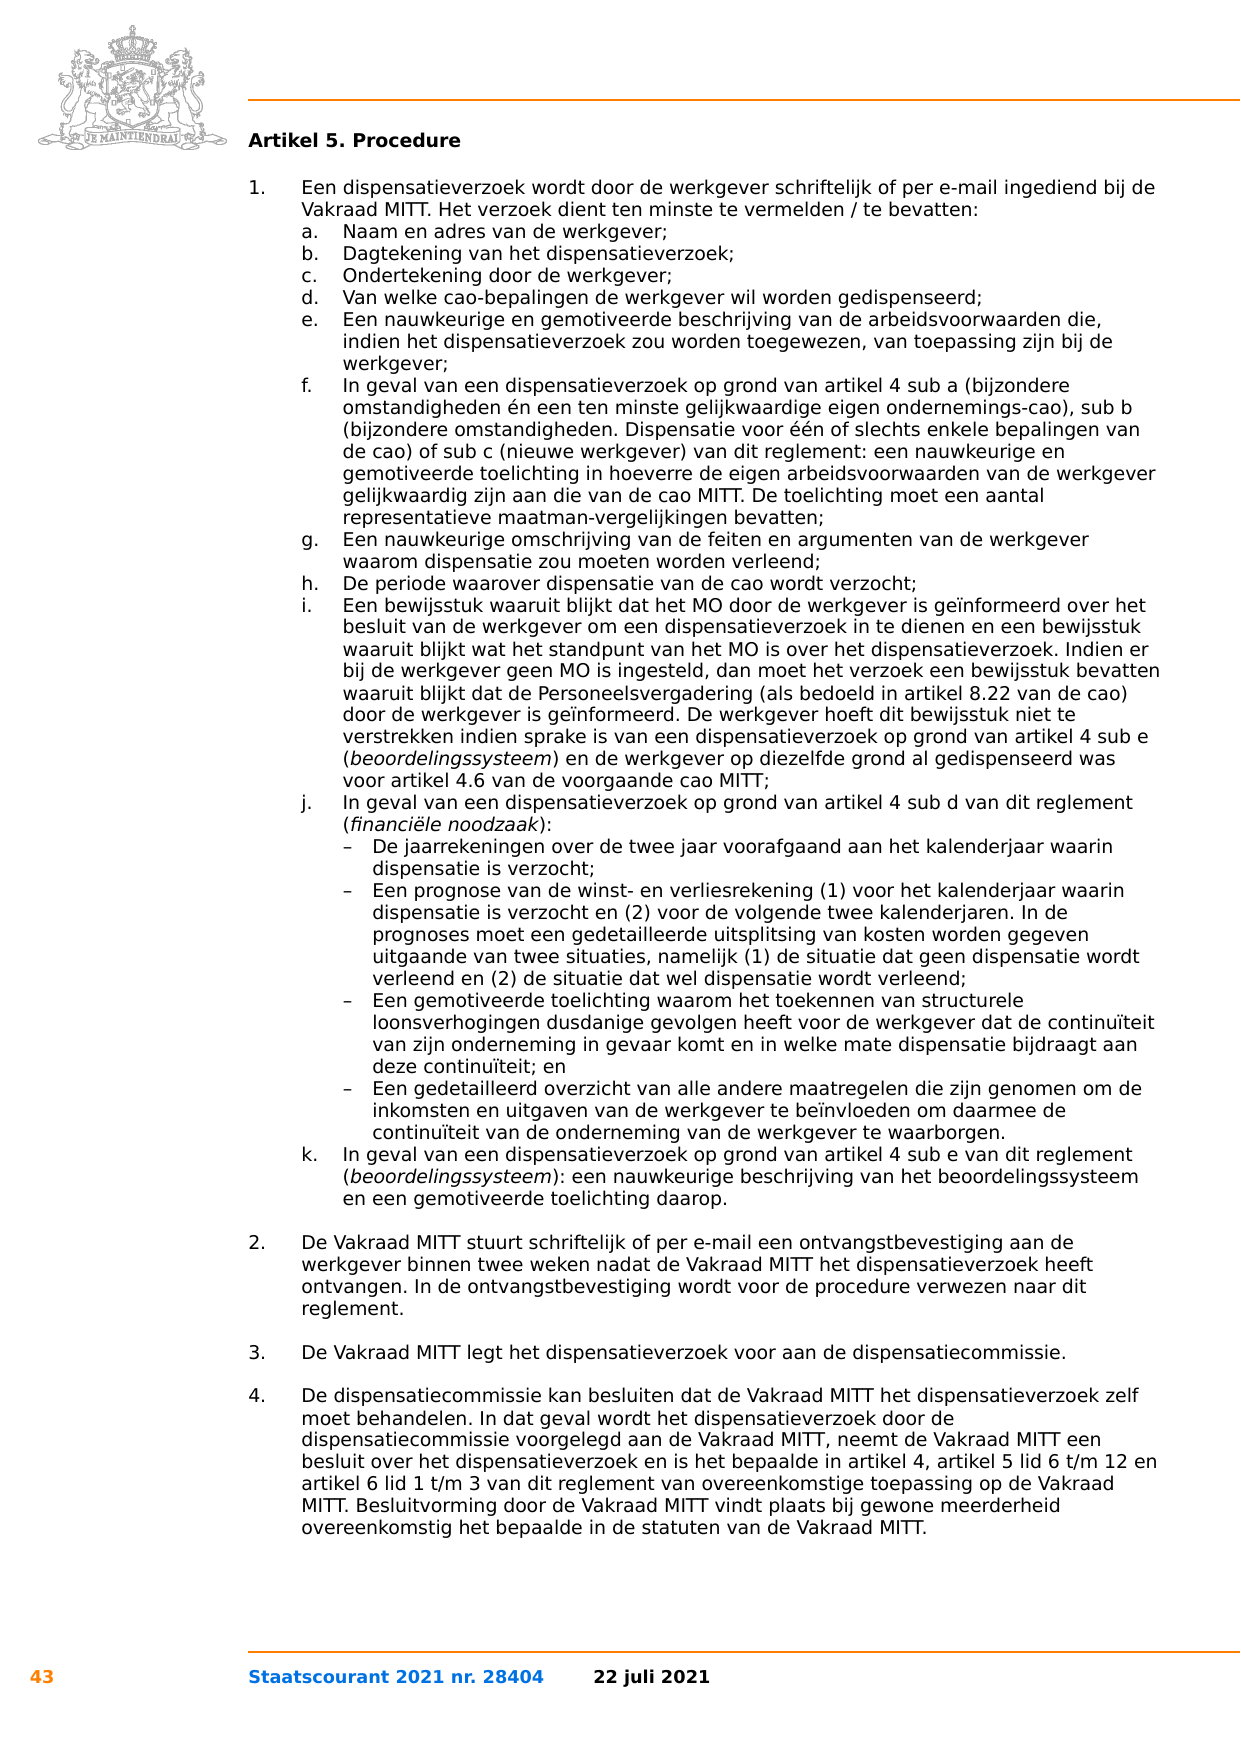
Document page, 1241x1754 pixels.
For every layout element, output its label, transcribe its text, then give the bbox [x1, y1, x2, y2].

text – Een gedetailleerd overzicht van alle andere maatregelen die zijn genomen om de inkomsten en uitgaven van de werkgever te beïnvloeden om daarmee de continuïteit van de onderneming van de werkgever te waarborgen. [343, 1078, 1163, 1144]
picture [38, 25, 227, 150]
text c. Ondertekening door de werkgever; [301, 265, 1163, 287]
text 4. De dispensatiecommissie kan besluiten dat de Vakraad MITT het dispensatieverzoek zelf moet behandelen. In dat geval wordt het dispensatieverzoek door de dispensatiecommissie voorgelegd aan de Vakraad MITT, neemt de Vakraad MITT een besluit over het dispensatieverzoek en is het bepaalde in artikel 4, artikel 5 lid 6 t/m 12 en artikel 6 lid 1 t/m 3 van dit reglement van overeenkomstige toepassing op de Vakraad MITT. Besluitvorming door de Vakraad MITT vindt plaats bij gewone meerderheid overeenkomstig het bepaalde in de statuten van de Vakraad MITT. [248, 1385, 1163, 1539]
text k. In geval van een dispensatieverzoek op grond van artikel 4 sub e van dit reglement (beoordelingssysteem): een nauwkeurige beschrijving van het beoordelingssysteem en een gemotiveerde toelichting daarop. [301, 1144, 1163, 1210]
subtitle Artikel 5. Procedure [248, 130, 1163, 152]
text a. Naam en adres van de werkgever; [301, 221, 1163, 243]
text 3. De Vakraad MITT legt het dispensatieverzoek voor aan de dispensatiecommissie. [248, 1342, 1163, 1363]
text – Een prognose van de winst- en verliesrekening (1) voor het kalenderjaar waarin dispensatie is verzocht en (2) voor de volgende twee kalenderjaren. In de prognoses moet een gedetailleerde uitsplitsing van kosten worden gegeven uitgaande van twee situaties, namelijk (1) de situatie dat geen dispensatie wordt verleend en (2) de situatie dat wel dispensatie wordt verleend; [343, 880, 1163, 990]
text – De jaarrekeningen over de twee jaar voorafgaand aan het kalenderjaar waarin dispensatie is verzocht; [343, 836, 1163, 880]
text 1. Een dispensatieverzoek wordt door de werkgever schriftelijk of per e-mail ingediend bij de Vakraad MITT. Het verzoek dient ten minste te vermelden / te bevatten: [248, 177, 1163, 221]
text g. Een nauwkeurige omschrijving van de feiten en argumenten van de werkgever waarom dispensatie zou moeten worden verleend; [301, 528, 1163, 572]
text h. De periode waarover dispensatie van de cao wordt verzocht; [301, 572, 1163, 594]
text j. In geval van een dispensatieverzoek op grond van artikel 4 sub d van dit reglement (financiële noodzaak): [301, 792, 1163, 836]
text d. Van welke cao-bepalingen de werkgever wil worden gedispenseerd; [301, 287, 1163, 309]
text – Een gemotiveerde toelichting waarom het toekennen van structurele loonsverhogingen dusdanige gevolgen heeft voor de werkgever dat de continuïteit van zijn onderneming in gevaar komt en in welke mate dispensatie bijdraagt aan deze continuïteit; en [343, 990, 1163, 1078]
text f. In geval van een dispensatieverzoek op grond van artikel 4 sub a (bijzondere omstandigheden én een ten minste gelijkwaardige eigen ondernemings-cao), sub b (bijzondere omstandigheden. Dispensatie voor één of slechts enkele bepalingen van de cao) of sub c (nieuwe werkgever) van dit reglement: een nauwkeurige en gemotiveerde toelichting in hoeverre de eigen arbeidsvoorwaarden van de werkgever gelijkwaardig zijn aan die van de cao MITT. De toelichting moet een aantal representatieve maatman-vergelijkingen bevatten; [301, 375, 1163, 528]
text i. Een bewijsstuk waaruit blijkt dat het MO door de werkgever is geïnformeerd over het besluit van de werkgever om een dispensatieverzoek in te dienen en een bewijsstuk waaruit blijkt wat het standpunt van het MO is over het dispensatieverzoek. Indien er bij de werkgever geen MO is ingesteld, dan moet het verzoek een bewijsstuk bevatten waaruit blijkt dat de Personeelsvergadering (als bedoeld in artikel 8.22 van de cao) door de werkgever is geïnformeerd. De werkgever hoeft dit bewijsstuk niet te verstrekken indien sprake is van een dispensatieverzoek op grond van artikel 4 sub e (beoordelingssysteem) en de werkgever op diezelfde grond al gedispenseerd was voor artikel 4.6 van de voorgaande cao MITT; [301, 594, 1163, 792]
text e. Een nauwkeurige en gemotiveerde beschrijving van de arbeidsvoorwaarden die, indien het dispensatieverzoek zou worden toegewezen, van toepassing zijn bij de werkgever; [301, 309, 1163, 375]
text b. Dagtekening van het dispensatieverzoek; [301, 243, 1163, 265]
text 2. De Vakraad MITT stuurt schriftelijk of per e-mail een ontvangstbevestiging aan de werkgever binnen twee weken nadat de Vakraad MITT het dispensatieverzoek heeft ontvangen. In de ontvangstbevestiging wordt voor de procedure verwezen naar dit reglement. [248, 1232, 1163, 1320]
